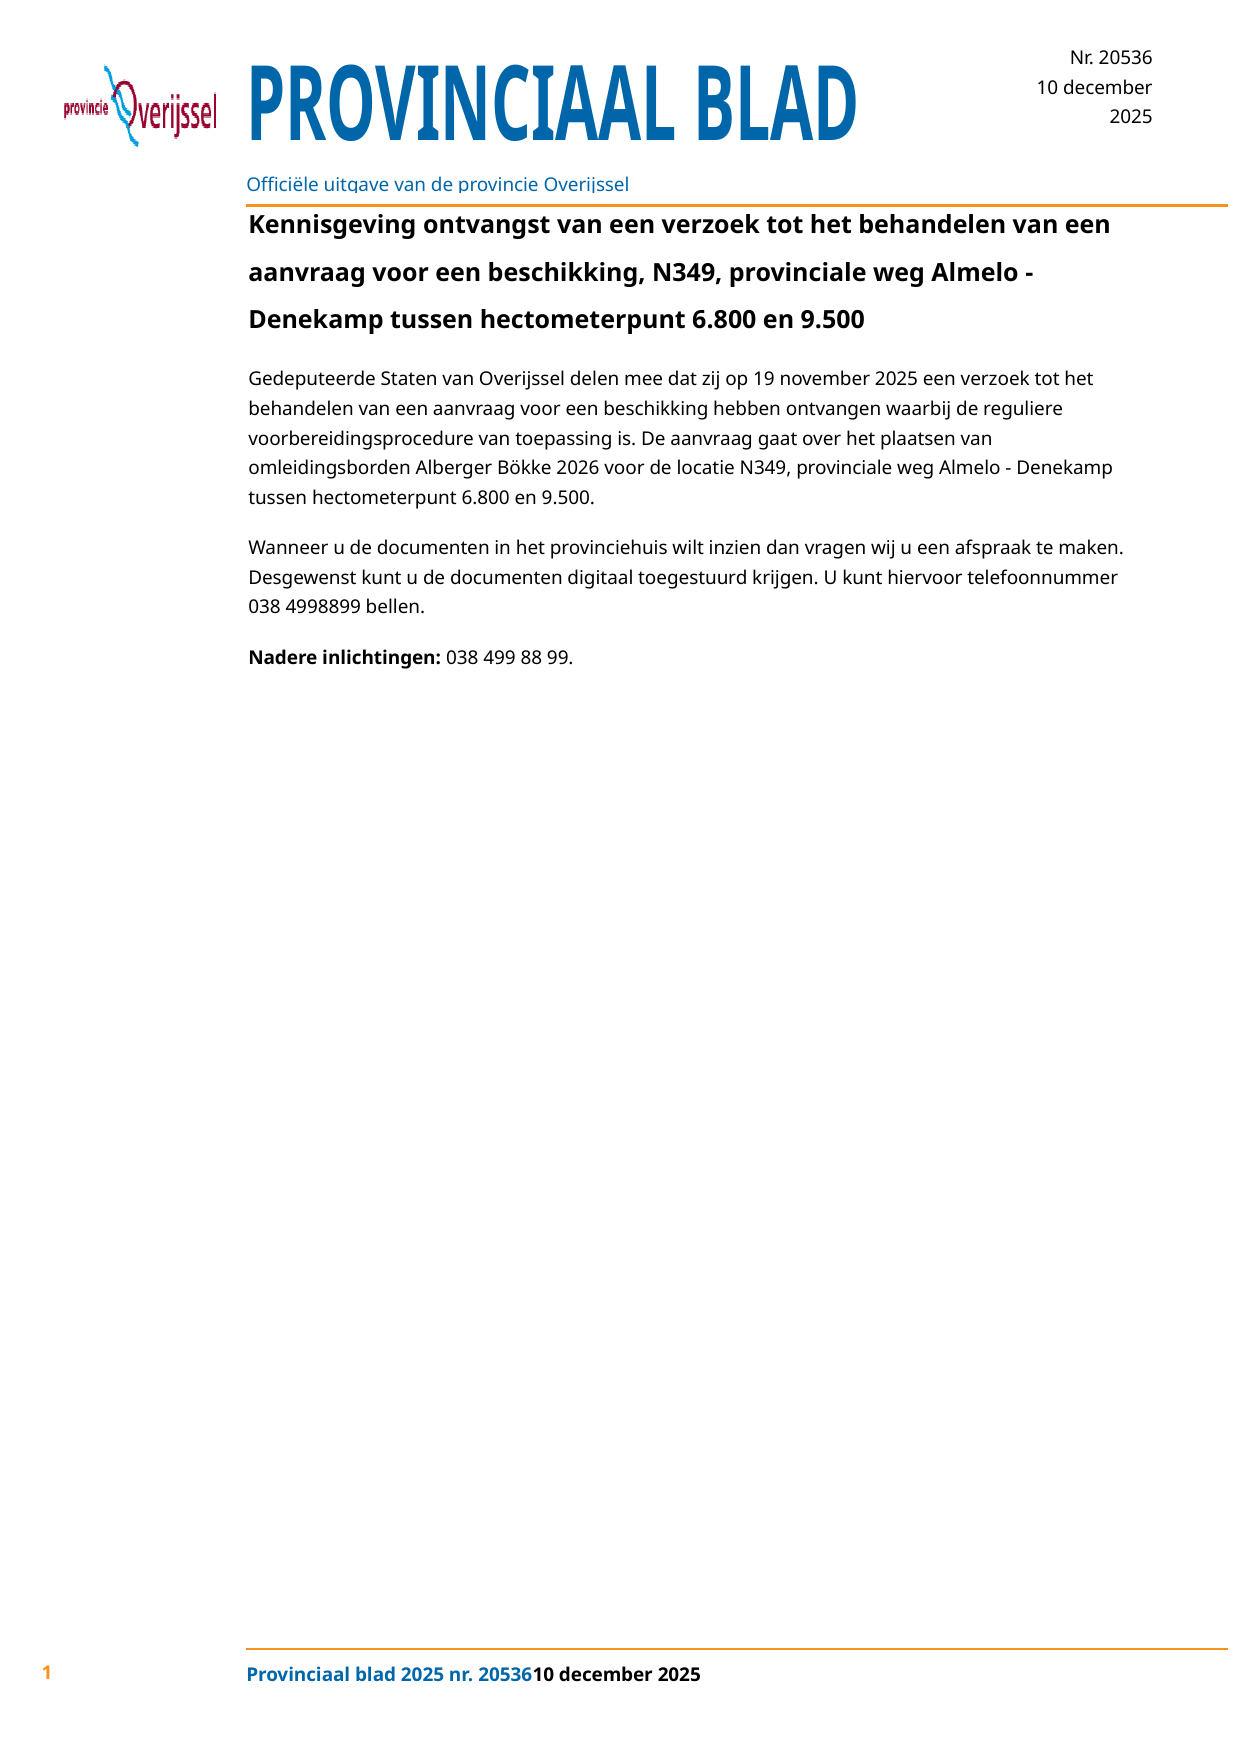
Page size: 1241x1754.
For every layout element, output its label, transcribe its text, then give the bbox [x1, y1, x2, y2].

text Gedeputeerde Staten van Overijssel delen mee dat zij op 19 november 2025 een verzoek tot het behandelen van een aanvraag voor een beschikking hebben ontvangen waarbij de reguliere voorbereidingsprocedure van toepassing is. De aanvraag gaat over het plaatsen van omleidingsborden Alberger Bökke 2026 voor de locatie N349, provinciale weg Almelo - Denekamp tussen hectometerpunt 6.800 en 9.500. [248, 366, 1152, 509]
text Nadere inlichtingen: 038 499 88 99. [248, 644, 1152, 669]
text Wanneer u de documenten in het provinciehuis wilt inzien dan vragen wij u een afspraak te maken. Desgewenst kunt u de documenten digitaal toegestuurd krijgen. U kunt hiervoor telefoonnummer 038 4998899 bellen. [248, 534, 1152, 619]
picture [41, 47, 231, 172]
text Kennisgeving ontvangst van een verzoek tot het behandelen van een aanvraag voor een beschikking, N349, provinciale weg Almelo - Denekamp tussen hectometerpunt 6.800 en 9.500 [248, 207, 1152, 336]
